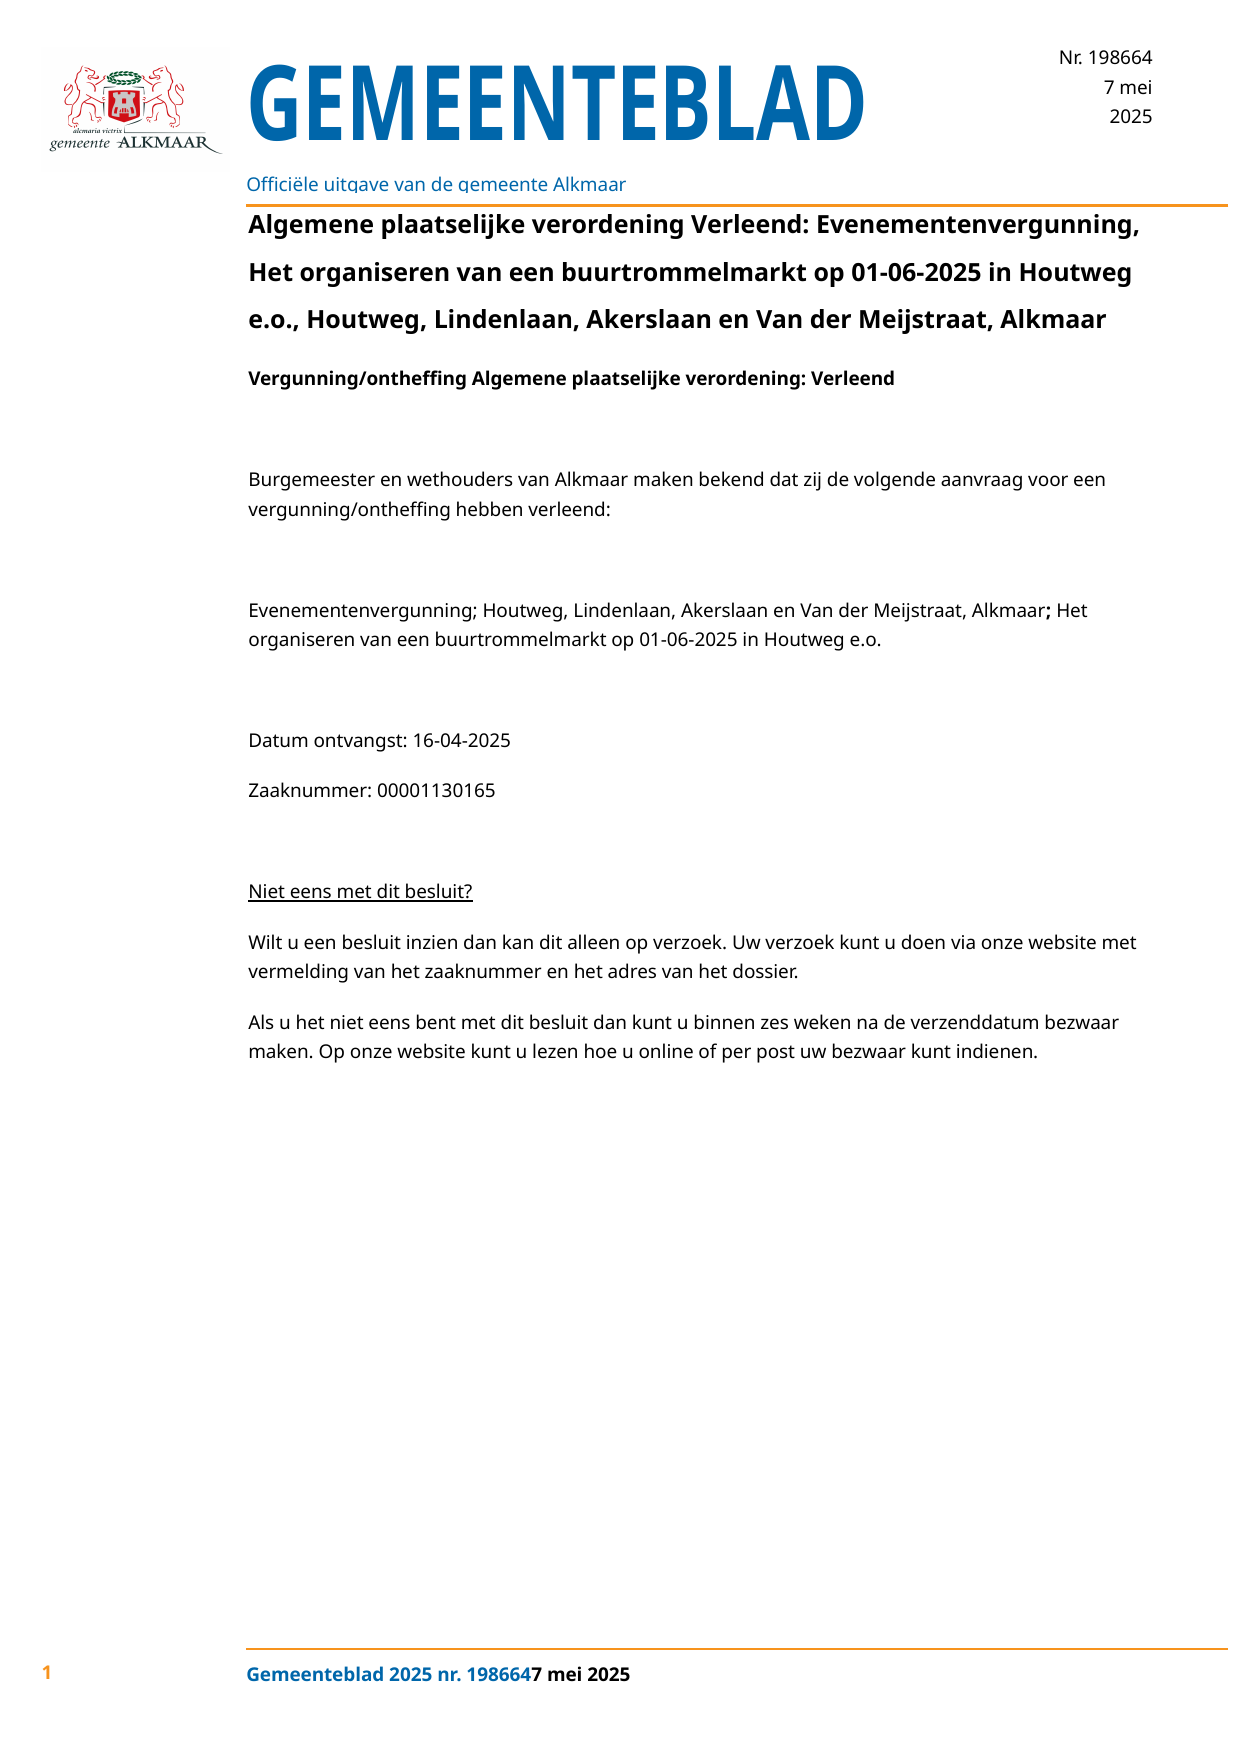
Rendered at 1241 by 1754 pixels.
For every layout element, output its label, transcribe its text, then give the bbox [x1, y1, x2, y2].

text Zaaknummer: 00001130165 [248, 778, 1152, 803]
picture [41, 47, 231, 172]
text Burgemeester en wethouders van Alkmaar maken bekend dat zij de volgende aanvraag voor een vergunning/ontheffing hebben verleend: [248, 466, 1152, 522]
text Niet eens met dit besluit? [248, 878, 1152, 904]
text Algemene plaatselijke verordening Verleend: Evenementenvergunning, Het organiseren van een buurtrommelmarkt op 01-06-2025 in Houtweg e.o., Houtweg, Lindenlaan, Akerslaan en Van der Meijstraat, Alkmaar [248, 207, 1152, 336]
text Datum ontvangst: 16-04-2025 [248, 727, 1152, 753]
text Als u het niet eens bent met dit besluit dan kunt u binnen zes weken na de verzenddatum bezwaar maken. Op onze website kunt u lezen hoe u online of per post uw bezwaar kunt indienen. [248, 1009, 1152, 1064]
text Wilt u een besluit inzien dan kan dit alleen op verzoek. Uw verzoek kunt u doen via onze website met vermelding van het zaaknummer en het adres van het dossier. [248, 929, 1152, 984]
text Evenementenvergunning; Houtweg, Lindenlaan, Akerslaan en Van der Meijstraat, Alkmaar; Het organiseren van een buurtrommelmarkt op 01-06-2025 in Houtweg e.o. [248, 597, 1152, 652]
text Vergunning/ontheffing Algemene plaatselijke verordening: Verleend [248, 366, 1152, 391]
